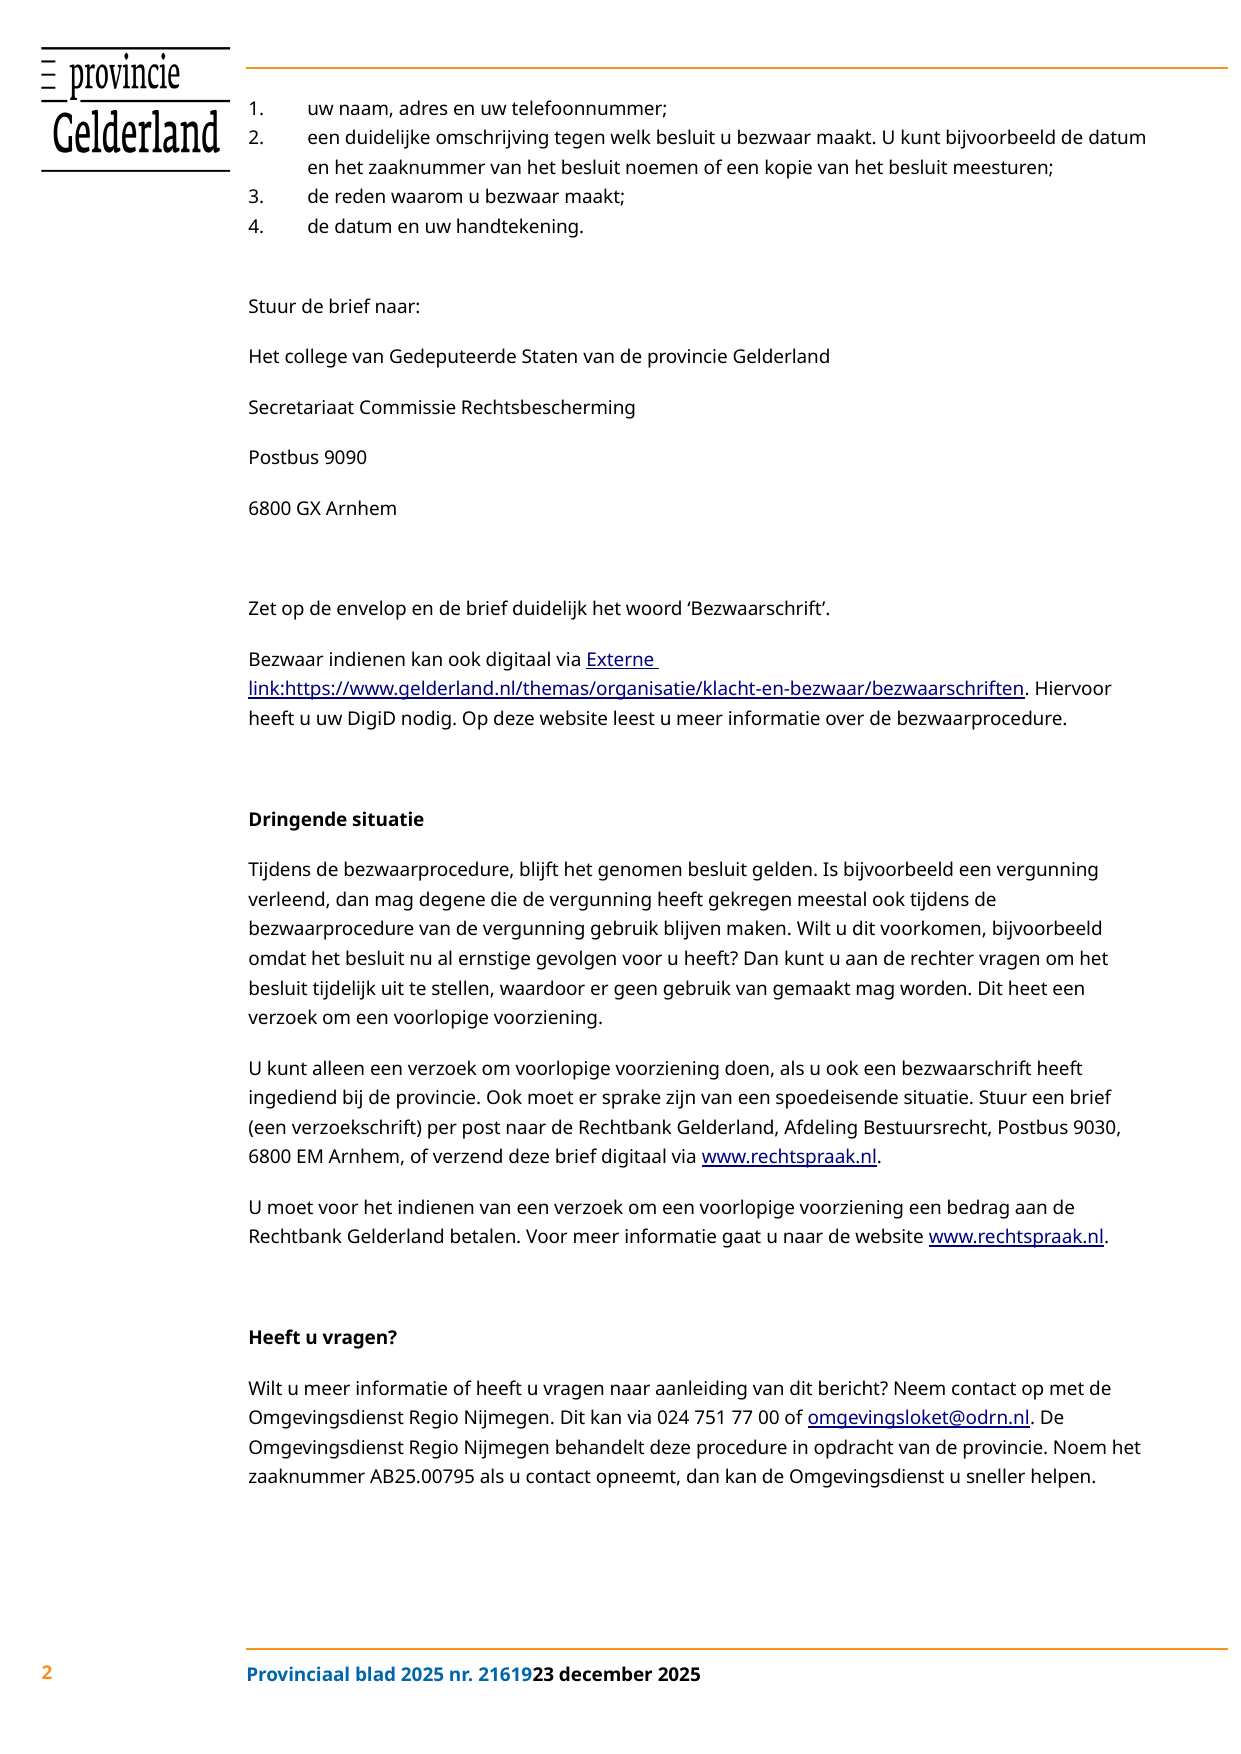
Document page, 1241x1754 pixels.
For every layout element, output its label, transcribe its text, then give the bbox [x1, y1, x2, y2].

text Secretariaat Commissie Rechtsbescherming [248, 394, 1152, 420]
text Stuur de brief naar: [248, 293, 1152, 319]
text Postbus 9090 [248, 444, 1152, 470]
text Het college van Gedeputeerde Staten van de provincie Gelderland [248, 343, 1152, 369]
picture [41, 47, 231, 172]
list de reden waarom u bezwaar maakt; [248, 183, 1152, 209]
text Zet op de envelop en de brief duidelijk het woord ‘Bezwaarschrift’. [248, 596, 1152, 621]
text Bezwaar indienen kan ook digitaal via Externe link:https://www.gelderland.nl/themas/organisatie/klacht-en-bezwaar/bezwaarschriften. Hiervoor heeft u uw DigiD nodig. Op deze website leest u meer informatie over de bezwaarprocedure. [248, 646, 1152, 731]
list de datum en uw handtekening. [248, 213, 1152, 239]
text Dringende situatie [248, 806, 1152, 832]
list uw naam, adres en uw telefoonnummer; [248, 95, 1152, 121]
text 6800 GX Arnhem [248, 495, 1152, 521]
text Heeft u vragen? [248, 1324, 1152, 1350]
text U moet voor het indienen van een verzoek om een voorlopige voorziening een bedrag aan de Rechtbank Gelderland betalen. Voor meer informatie gaat u naar de website www.rechtspraak.nl. [248, 1194, 1152, 1249]
list een duidelijke omschrijving tegen welk besluit u bezwaar maakt. U kunt bijvoorbeeld de datum en het zaaknummer van het besluit noemen of een kopie van het besluit meesturen; [248, 124, 1152, 180]
text U kunt alleen een verzoek om voorlopige voorziening doen, als u ook een bezwaarschrift heeft ingediend bij de provincie. Ook moet er sprake zijn van een spoedeisende situatie. Stuur een brief (een verzoekschrift) per post naar de Rechtbank Gelderland, Afdeling Bestuursrecht, Postbus 9030, 6800 EM Arnhem, of verzend deze brief digitaal via www.rechtspraak.nl. [248, 1055, 1152, 1169]
text Wilt u meer informatie of heeft u vragen naar aanleiding van dit bericht? Neem contact op met de Omgevingsdienst Regio Nijmegen. Dit kan via 024 751 77 00 of omgevingsloket@odrn.nl. De Omgevingsdienst Regio Nijmegen behandelt deze procedure in opdracht van de provincie. Noem het zaaknummer AB25.00795 als u contact opneemt, dan kan de Omgevingsdienst u sneller helpen. [248, 1375, 1152, 1489]
text Tijdens de bezwaarprocedure, blijft het genomen besluit gelden. Is bijvoorbeeld een vergunning verleend, dan mag degene die de vergunning heeft gekregen meestal ook tijdens de bezwaarprocedure van de vergunning gebruik blijven maken. Wilt u dit voorkomen, bijvoorbeeld omdat het besluit nu al ernstige gevolgen voor u heeft? Dan kunt u aan de rechter vragen om het besluit tijdelijk uit te stellen, waardoor er geen gebruik van gemaakt mag worden. Dit heet een verzoek om een voorlopige voorziening. [248, 856, 1152, 1030]
